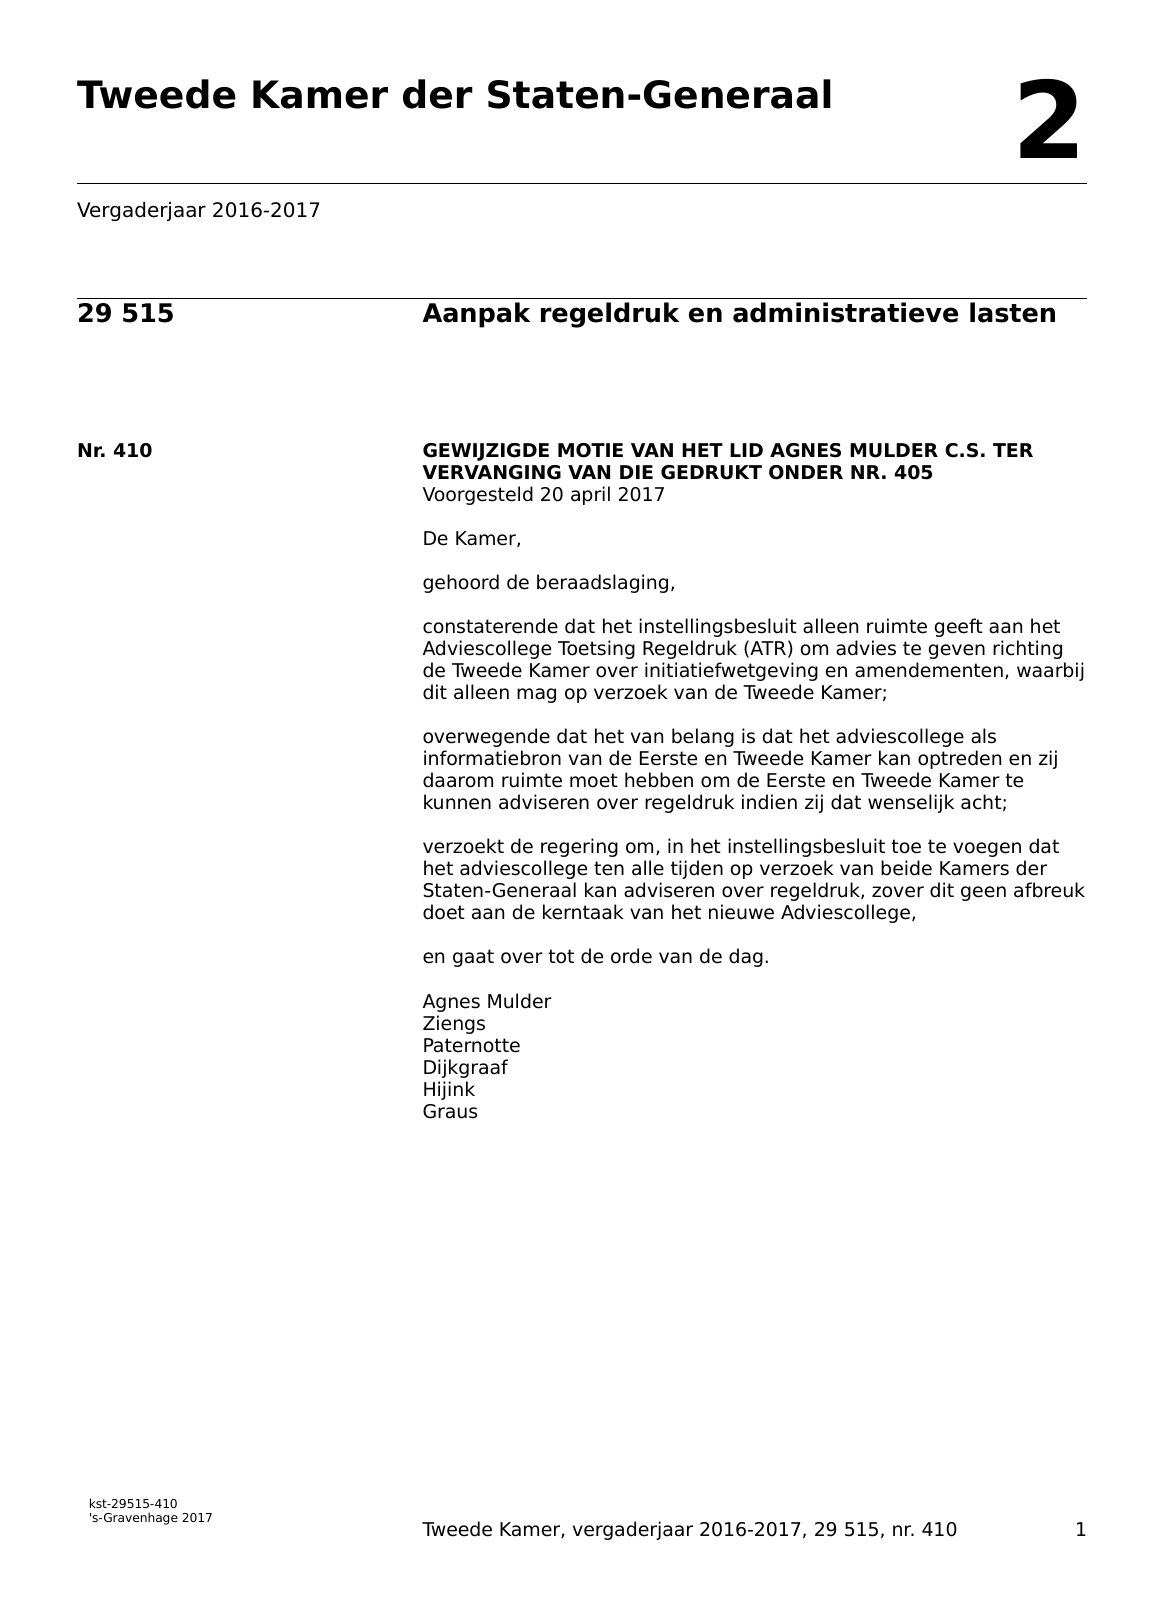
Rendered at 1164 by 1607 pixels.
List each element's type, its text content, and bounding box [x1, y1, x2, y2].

text kst-29515-410 [88, 1497, 323, 1511]
table_header Tweede Kamer der Staten-Generaal [77, 59, 886, 183]
text Ziengs [422, 1013, 1087, 1034]
text Hijink [422, 1078, 1087, 1101]
text Paternotte [422, 1034, 1087, 1057]
text De Kamer, [422, 528, 1087, 550]
text constaterende dat het instellingsbesluit alleen ruimte geeft aan het Adviescollege Toetsing Regeldruk (ATR) om advies te geven richting de Tweede Kamer over initiatiefwetgeving en amendementen, waarbij dit alleen mag op verzoek van de Tweede Kamer; [422, 616, 1087, 704]
text Dijkgraaf [422, 1057, 1087, 1078]
text verzoekt de regering om, in het instellingsbesluit toe te voegen dat het adviescollege ten alle tijden op verzoek van beide Kamers der Staten-Generaal kan adviseren over regeldruk, zover dit geen afbreuk doet aan de kerntaak van het nieuwe Adviescollege, [422, 836, 1087, 924]
table_header 2 [886, 59, 1087, 183]
text en gaat over tot de orde van de dag. [422, 946, 1087, 968]
text overwegende dat het van belang is dat het adviescollege als informatiebron van de Eerste en Tweede Kamer kan optreden en zij daarom ruimte moet hebben om de Eerste en Tweede Kamer te kunnen adviseren over regeldruk indien zij dat wenselijk acht; [422, 726, 1087, 814]
subtitle 29 515 Aanpak regeldruk en administratieve lasten [77, 299, 1087, 329]
text gehoord de beraadslaging, [422, 572, 1087, 594]
table_cell Vergaderjaar 2016-2017 [77, 184, 1087, 298]
text Agnes Mulder [422, 991, 1087, 1013]
text Graus [422, 1101, 1087, 1122]
text Voorgesteld 20 april 2017 [422, 484, 1087, 506]
text 's-Gravenhage 2017 [88, 1511, 323, 1525]
subtitle Nr. 410 GEWIJZIGDE MOTIE VAN HET LID AGNES MULDER C.S. TER VERVANGING VAN DIE GEDRUKT ONDER NR. 405 [77, 440, 1087, 484]
